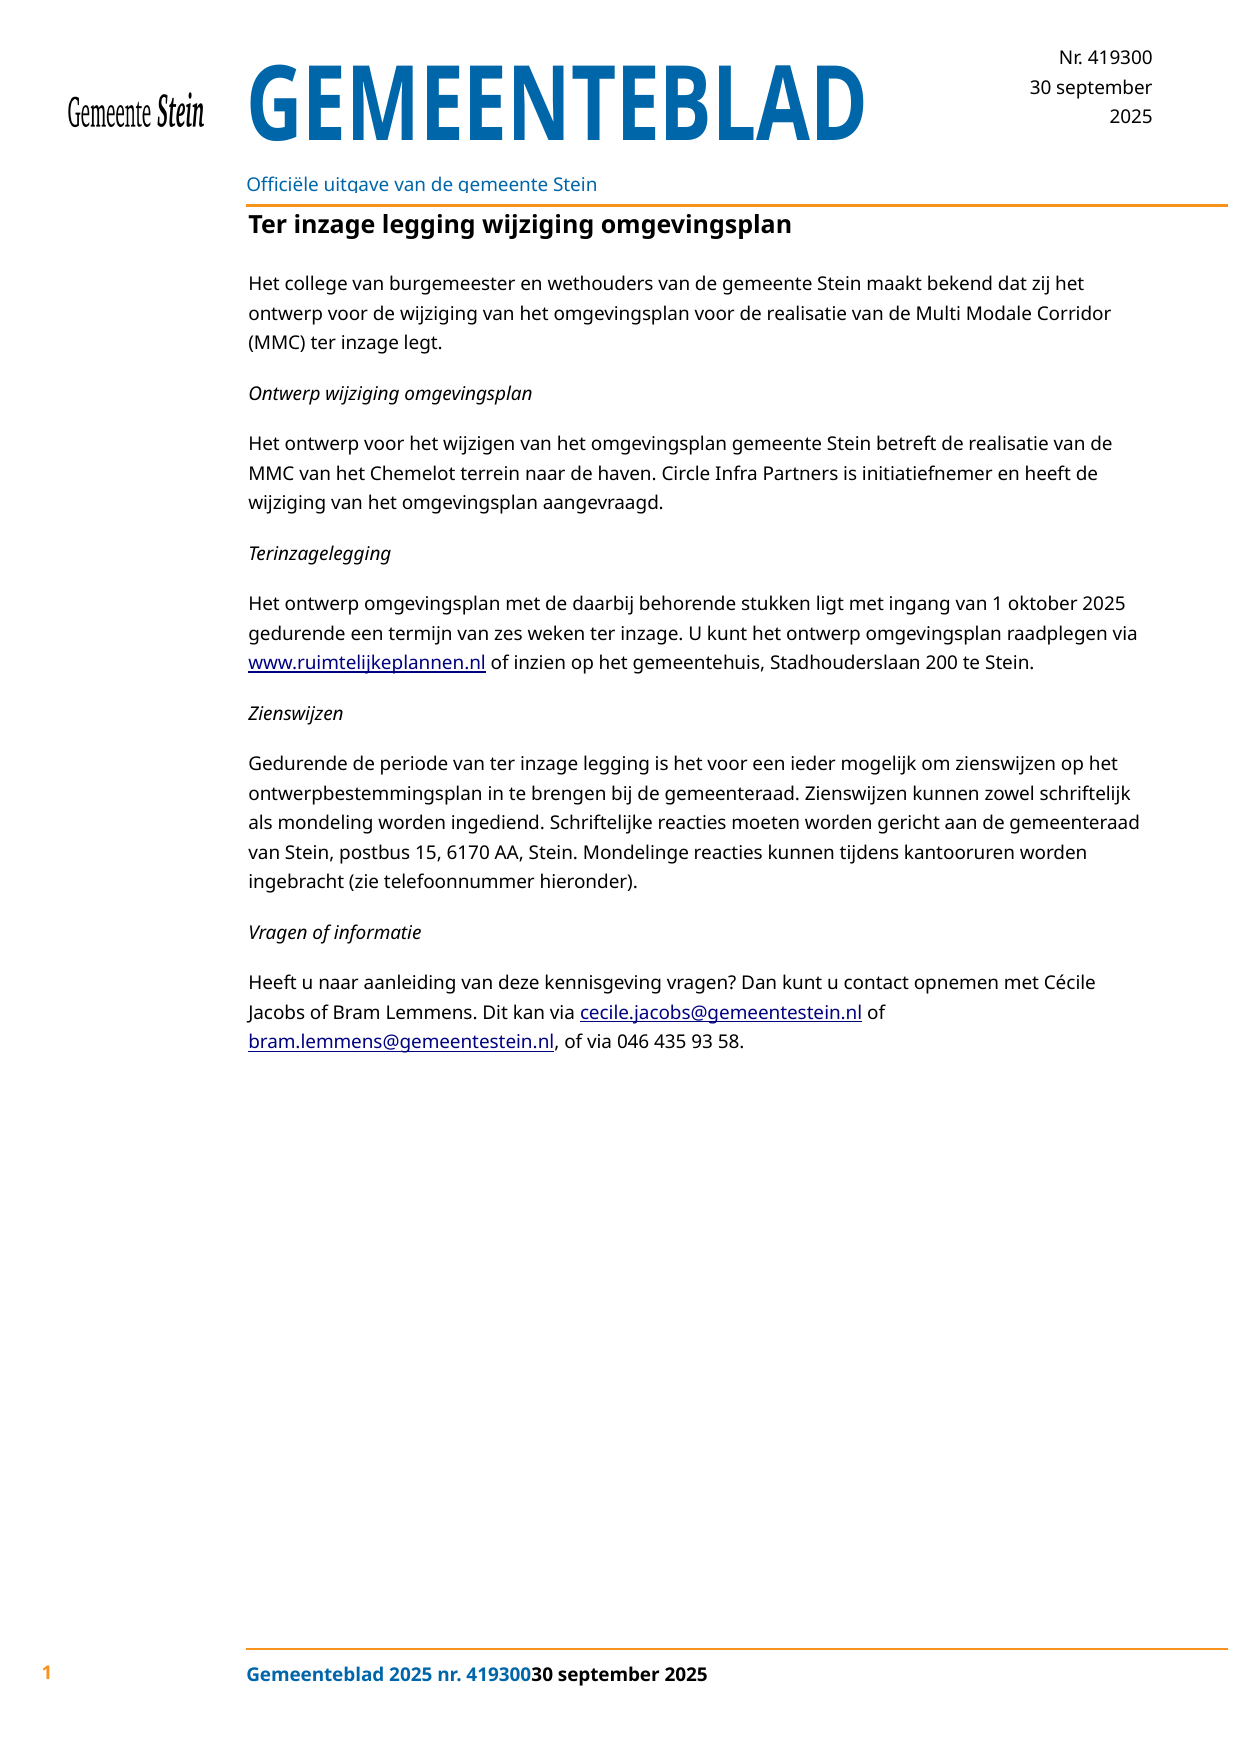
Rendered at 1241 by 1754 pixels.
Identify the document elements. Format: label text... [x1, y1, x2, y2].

text Het ontwerp omgevingsplan met de daarbij behorende stukken ligt met ingang van 1 oktober 2025 gedurende een termijn van zes weken ter inzage. U kunt het ontwerp omgevingsplan raadplegen via www.ruimtelijkeplannen.nl of inzien op het gemeentehuis, Stadhouderslaan 200 te Stein. [248, 590, 1152, 675]
picture [41, 47, 231, 172]
text Heeft u naar aanleiding van deze kennisgeving vragen? Dan kunt u contact opnemen met Cécile Jacobs of Bram Lemmens. Dit kan via cecile.jacobs@gemeentestein.nl of bram.lemmens@gemeentestein.nl, of via 046 435 93 58. [248, 969, 1152, 1054]
text Het college van burgemeester en wethouders van de gemeente Stein maakt bekend dat zij het ontwerp voor de wijziging van het omgevingsplan voor de realisatie van de Multi Modale Corridor (MMC) ter inzage legt. [248, 270, 1152, 355]
text Ontwerp wijziging omgevingsplan [248, 380, 1152, 406]
text Terinzagelegging [248, 540, 1152, 566]
text Het ontwerp voor het wijzigen van het omgevingsplan gemeente Stein betreft de realisatie van de MMC van het Chemelot terrein naar de haven. Circle Infra Partners is initiatiefnemer en heeft de wijziging van het omgevingsplan aangevraagd. [248, 430, 1152, 515]
text Gedurende de periode van ter inzage legging is het voor een ieder mogelijk om zienswijzen op het ontwerpbestemmingsplan in te brengen bij de gemeenteraad. Zienswijzen kunnen zowel schriftelijk als mondeling worden ingediend. Schriftelijke reacties moeten worden gericht aan de gemeenteraad van Stein, postbus 15, 6170 AA, Stein. Mondelinge reacties kunnen tijdens kantooruren worden ingebracht (zie telefoonnummer hieronder). [248, 750, 1152, 894]
text Vragen of informatie [248, 919, 1152, 945]
text Zienswijzen [248, 700, 1152, 726]
text Ter inzage legging wijziging omgevingsplan [248, 207, 1152, 241]
